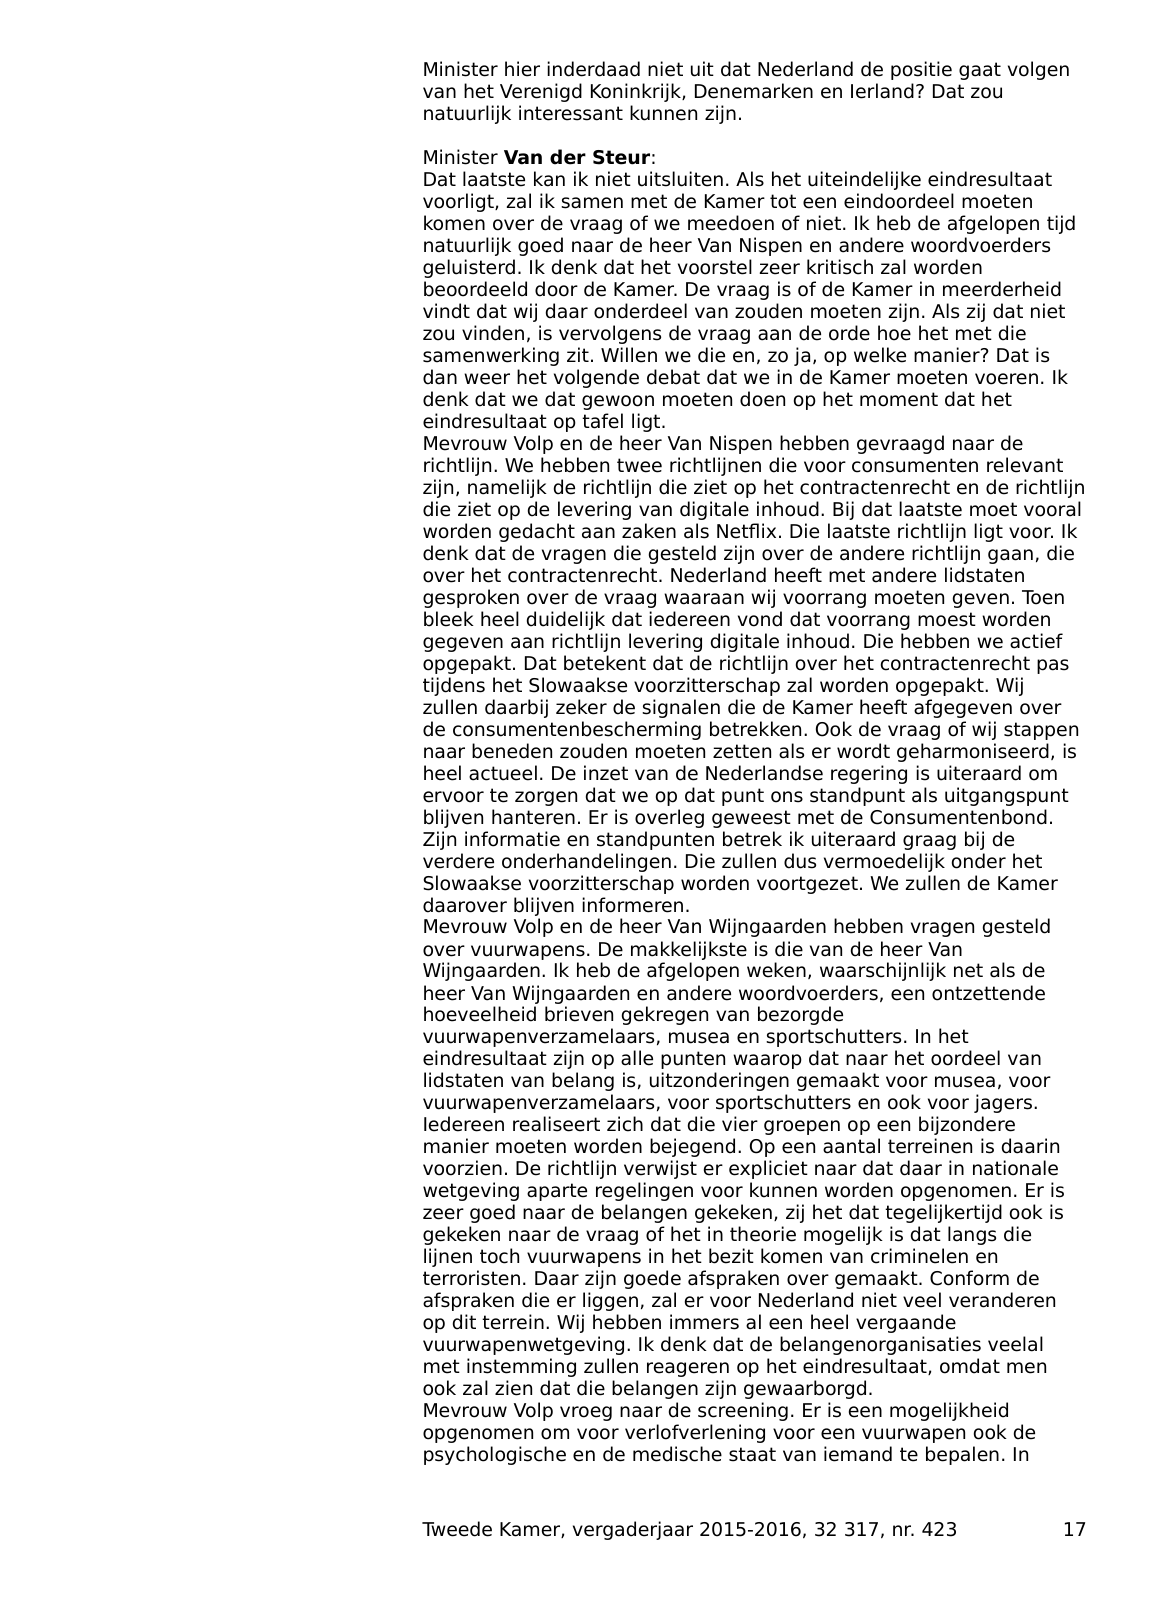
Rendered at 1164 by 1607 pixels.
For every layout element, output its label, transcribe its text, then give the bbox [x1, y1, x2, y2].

text Mevrouw Volp en de heer Van Nispen hebben gevraagd naar de richtlijn. We hebben twee richtlijnen die voor consumenten relevant zijn, namelijk de richtlijn die ziet op het contractenrecht en de richtlijn die ziet op de levering van digitale inhoud. Bij dat laatste moet vooral worden gedacht aan zaken als Netflix. Die laatste richtlijn ligt voor. Ik denk dat de vragen die gesteld zijn over de andere richtlijn gaan, die over het contractenrecht. Nederland heeft met andere lidstaten gesproken over de vraag waaraan wij voorrang moeten geven. Toen bleek heel duidelijk dat iedereen vond dat voorrang moest worden gegeven aan richtlijn levering digitale inhoud. Die hebben we actief opgepakt. Dat betekent dat de richtlijn over het contractenrecht pas tijdens het Slowaakse voorzitterschap zal worden opgepakt. Wij zullen daarbij zeker de signalen die de Kamer heeft afgegeven over de consumentenbescherming betrekken. Ook de vraag of wij stappen naar beneden zouden moeten zetten als er wordt geharmoniseerd, is heel actueel. De inzet van de Nederlandse regering is uiteraard om ervoor te zorgen dat we op dat punt ons standpunt als uitgangspunt blijven hanteren. Er is overleg geweest met de Consumentenbond. Zijn informatie en standpunten betrek ik uiteraard graag bij de verdere onderhandelingen. Die zullen dus vermoedelijk onder het Slowaakse voorzitterschap worden voortgezet. We zullen de Kamer daarover blijven informeren. [422, 433, 1087, 916]
text Dat laatste kan ik niet uitsluiten. Als het uiteindelijke eindresultaat voorligt, zal ik samen met de Kamer tot een eindoordeel moeten komen over de vraag of we meedoen of niet. Ik heb de afgelopen tijd natuurlijk goed naar de heer Van Nispen en andere woordvoerders geluisterd. Ik denk dat het voorstel zeer kritisch zal worden beoordeeld door de Kamer. De vraag is of de Kamer in meerderheid vindt dat wij daar onderdeel van zouden moeten zijn. Als zij dat niet zou vinden, is vervolgens de vraag aan de orde hoe het met die samenwerking zit. Willen we die en, zo ja, op welke manier? Dat is dan weer het volgende debat dat we in de Kamer moeten voeren. Ik denk dat we dat gewoon moeten doen op het moment dat het eindresultaat op tafel ligt. [422, 169, 1087, 433]
text Minister Van der Steur: [422, 147, 1087, 169]
text Minister hier inderdaad niet uit dat Nederland de positie gaat volgen van het Verenigd Koninkrijk, Denemarken en Ierland? Dat zou natuurlijk interessant kunnen zijn. [422, 59, 1087, 125]
text Mevrouw Volp vroeg naar de screening. Er is een mogelijkheid opgenomen om voor verlofverlening voor een vuurwapen ook de psychologische en de medische staat van iemand te bepalen. In [422, 1400, 1087, 1466]
text Mevrouw Volp en de heer Van Wijngaarden hebben vragen gesteld over vuurwapens. De makkelijkste is die van de heer Van Wijngaarden. Ik heb de afgelopen weken, waarschijnlijk net als de heer Van Wijngaarden en andere woordvoerders, een ontzettende hoeveelheid brieven gekregen van bezorgde vuurwapenverzamelaars, musea en sportschutters. In het eindresultaat zijn op alle punten waarop dat naar het oordeel van lidstaten van belang is, uitzonderingen gemaakt voor musea, voor vuurwapenverzamelaars, voor sportschutters en ook voor jagers. Iedereen realiseert zich dat die vier groepen op een bijzondere manier moeten worden bejegend. Op een aantal terreinen is daarin voorzien. De richtlijn verwijst er expliciet naar dat daar in nationale wetgeving aparte regelingen voor kunnen worden opgenomen. Er is zeer goed naar de belangen gekeken, zij het dat tegelijkertijd ook is gekeken naar de vraag of het in theorie mogelijk is dat langs die lijnen toch vuurwapens in het bezit komen van criminelen en terroristen. Daar zijn goede afspraken over gemaakt. Conform de afspraken die er liggen, zal er voor Nederland niet veel veranderen op dit terrein. Wij hebben immers al een heel vergaande vuurwapenwetgeving. Ik denk dat de belangenorganisaties veelal met instemming zullen reageren op het eindresultaat, omdat men ook zal zien dat die belangen zijn gewaarborgd. [422, 916, 1087, 1400]
